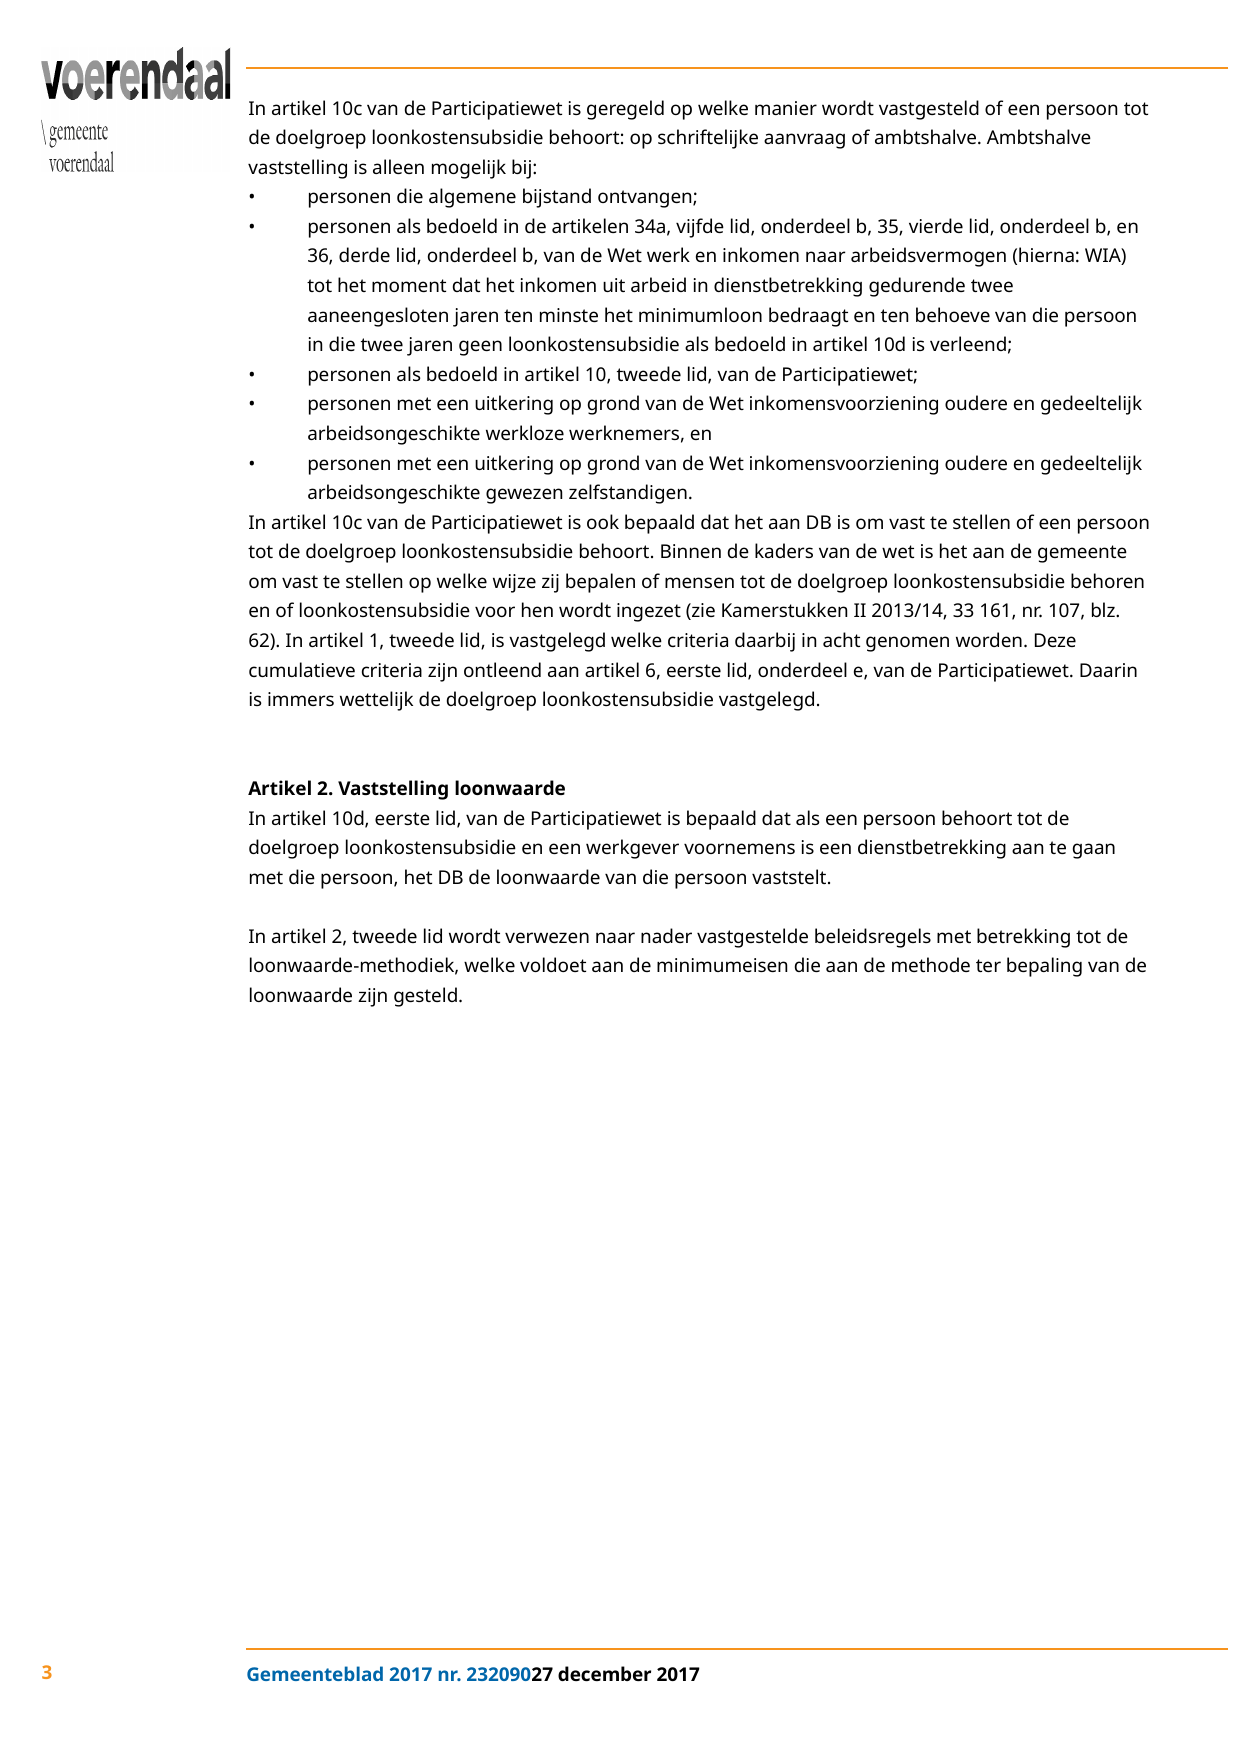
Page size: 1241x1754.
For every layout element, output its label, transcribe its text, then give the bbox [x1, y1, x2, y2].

text In artikel 2, tweede lid wordt verwezen naar nader vastgestelde beleidsregels met betrekking tot de loonwaarde-methodiek, welke voldoet aan de minimumeisen die aan de methode ter bepaling van de loonwaarde zijn gesteld. [248, 923, 1152, 1008]
list personen die algemene bijstand ontvangen; [248, 183, 1152, 209]
list personen als bedoeld in de artikelen 34a, vijfde lid, onderdeel b, 35, vierde lid, onderdeel b, en 36, derde lid, onderdeel b, van de Wet werk en inkomen naar arbeidsvermogen (hierna: WIA) tot het moment dat het inkomen uit arbeid in dienstbetrekking gedurende twee aaneengesloten jaren ten minste het minimumloon bedraagt en ten behoeve van die persoon in die twee jaren geen loonkostensubsidie als bedoeld in artikel 10d is verleend; [248, 213, 1152, 357]
text In artikel 10c van de Participatiewet is ook bepaald dat het aan DB is om vast te stellen of een persoon tot de doelgroep loonkostensubsidie behoort. Binnen de kaders van de wet is het aan de gemeente om vast te stellen op welke wijze zij bepalen of mensen tot de doelgroep loonkostensubsidie behoren en of loonkostensubsidie voor hen wordt ingezet (zie Kamerstukken II 2013/14, 33 161, nr. 107, blz. 62). In artikel 1, tweede lid, is vastgelegd welke criteria daarbij in acht genomen worden. Deze cumulatieve criteria zijn ontleend aan artikel 6, eerste lid, onderdeel e, van de Participatiewet. Daarin is immers wettelijk de doelgroep loonkostensubsidie vastgelegd. [248, 509, 1152, 712]
picture [41, 47, 231, 172]
text Artikel 2. Vaststelling loonwaarde [248, 775, 1152, 801]
text In artikel 10d, eerste lid, van de Participatiewet is bepaald dat als een persoon behoort tot de doelgroep loonkostensubsidie en een werkgever voornemens is een dienstbetrekking aan te gaan met die persoon, het DB de loonwaarde van die persoon vaststelt. [248, 805, 1152, 890]
list personen met een uitkering op grond van de Wet inkomensvoorziening oudere en gedeeltelijk arbeidsongeschikte gewezen zelfstandigen. [248, 450, 1152, 505]
list personen met een uitkering op grond van de Wet inkomensvoorziening oudere en gedeeltelijk arbeidsongeschikte werkloze werknemers, en [248, 391, 1152, 446]
text In artikel 10c van de Participatiewet is geregeld op welke manier wordt vastgesteld of een persoon tot de doelgroep loonkostensubsidie behoort: op schriftelijke aanvraag of ambtshalve. Ambtshalve vaststelling is alleen mogelijk bij: [248, 95, 1152, 180]
list personen als bedoeld in artikel 10, tweede lid, van de Participatiewet; [248, 361, 1152, 387]
